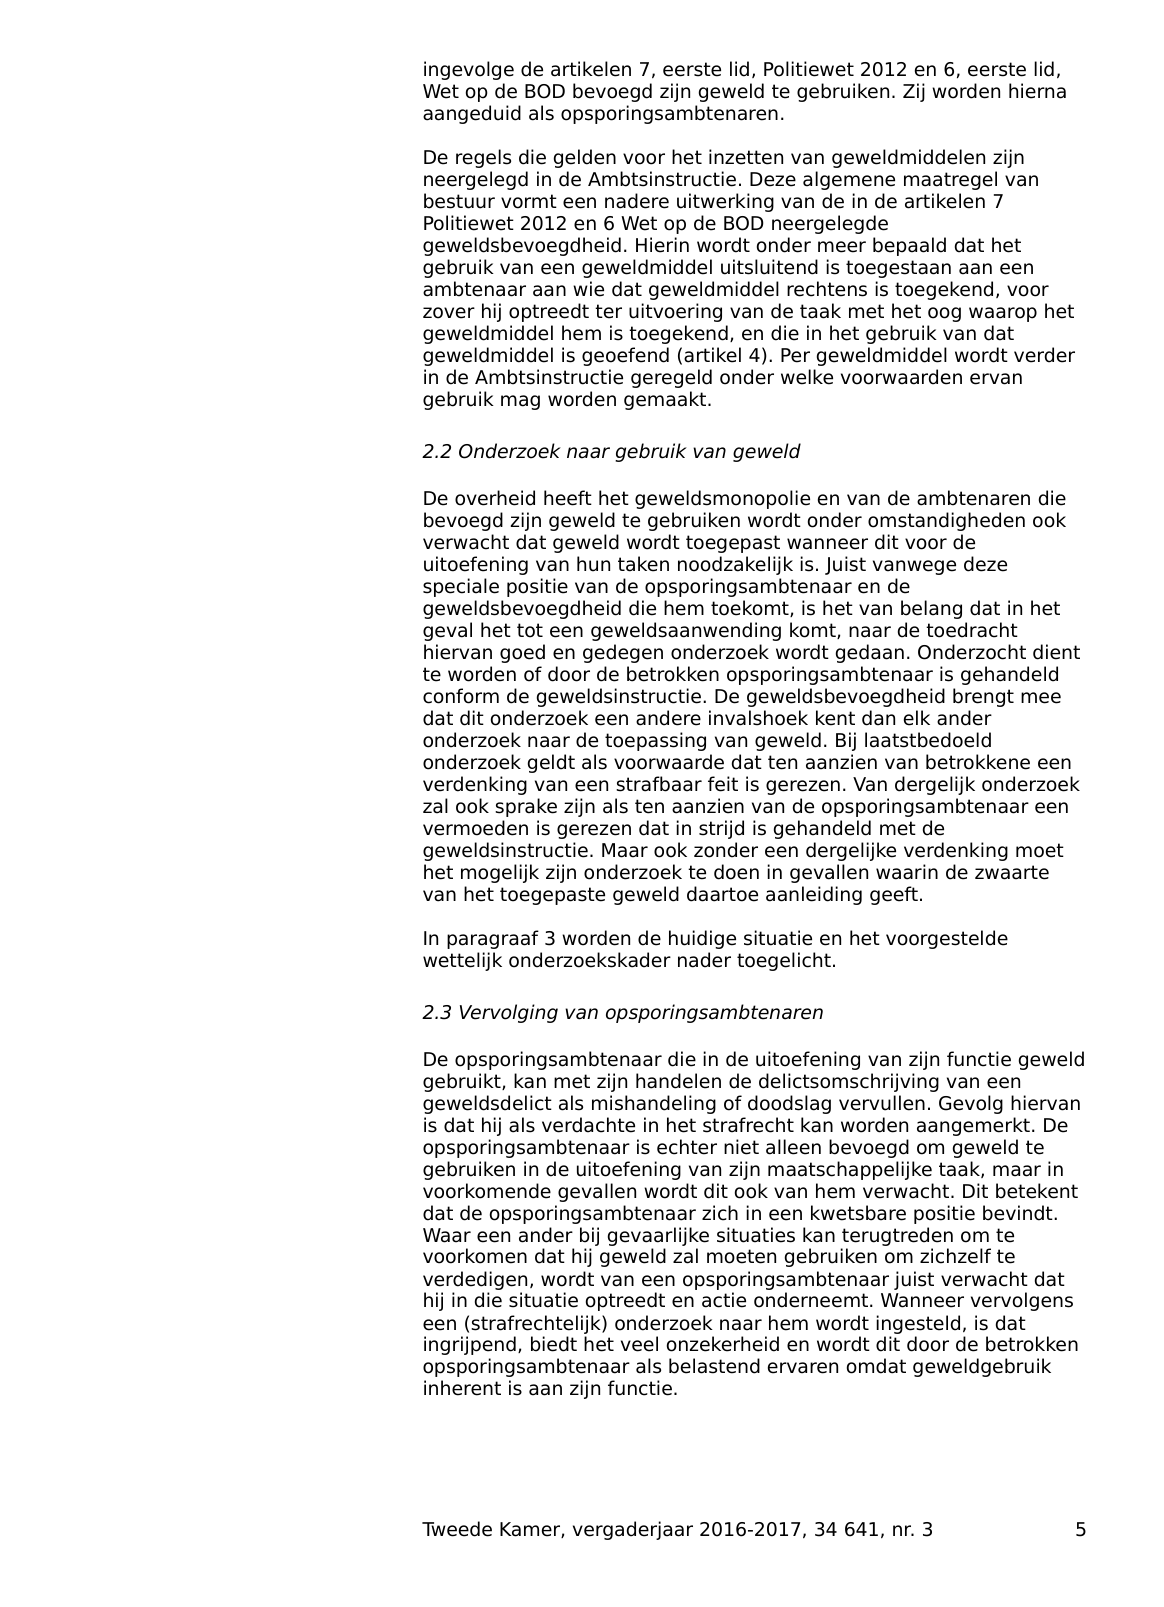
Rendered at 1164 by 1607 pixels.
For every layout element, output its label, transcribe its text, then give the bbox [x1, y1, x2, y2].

text De regels die gelden voor het inzetten van geweldmiddelen zijn neergelegd in de Ambtsinstructie. Deze algemene maatregel van bestuur vormt een nadere uitwerking van de in de artikelen 7 Politiewet 2012 en 6 Wet op de BOD neergelegde geweldsbevoegdheid. Hierin wordt onder meer bepaald dat het gebruik van een geweldmiddel uitsluitend is toegestaan aan een ambtenaar aan wie dat geweldmiddel rechtens is toegekend, voor zover hij optreedt ter uitvoering van de taak met het oog waarop het geweldmiddel hem is toegekend, en die in het gebruik van dat geweldmiddel is geoefend (artikel 4). Per geweldmiddel wordt verder in de Ambtsinstructie geregeld onder welke voorwaarden ervan gebruik mag worden gemaakt. [422, 147, 1087, 411]
text De overheid heeft het geweldsmonopolie en van de ambtenaren die bevoegd zijn geweld te gebruiken wordt onder omstandigheden ook verwacht dat geweld wordt toegepast wanneer dit voor de uitoefening van hun taken noodzakelijk is. Juist vanwege deze speciale positie van de opsporingsambtenaar en de geweldsbevoegdheid die hem toekomt, is het van belang dat in het geval het tot een geweldsaanwending komt, naar de toedracht hiervan goed en gedegen onderzoek wordt gedaan. Onderzocht dient te worden of door de betrokken opsporingsambtenaar is gehandeld conform de geweldsinstructie. De geweldsbevoegdheid brengt mee dat dit onderzoek een andere invalshoek kent dan elk ander onderzoek naar de toepassing van geweld. Bij laatstbedoeld onderzoek geldt als voorwaarde dat ten aanzien van betrokkene een verdenking van een strafbaar feit is gerezen. Van dergelijk onderzoek zal ook sprake zijn als ten aanzien van de opsporingsambtenaar een vermoeden is gerezen dat in strijd is gehandeld met de geweldsinstructie. Maar ook zonder een dergelijke verdenking moet het mogelijk zijn onderzoek te doen in gevallen waarin de zwaarte van het toegepaste geweld daartoe aanleiding geeft. [422, 488, 1087, 906]
subtitle 2.3 Vervolging van opsporingsambtenaren [422, 1002, 1087, 1024]
text In paragraaf 3 worden de huidige situatie en het voorgestelde wettelijk onderzoekskader nader toegelicht. [422, 928, 1087, 972]
text De opsporingsambtenaar die in de uitoefening van zijn functie geweld gebruikt, kan met zijn handelen de delictsomschrijving van een geweldsdelict als mishandeling of doodslag vervullen. Gevolg hiervan is dat hij als verdachte in het strafrecht kan worden aangemerkt. De opsporingsambtenaar is echter niet alleen bevoegd om geweld te gebruiken in de uitoefening van zijn maatschappelijke taak, maar in voorkomende gevallen wordt dit ook van hem verwacht. Dit betekent dat de opsporingsambtenaar zich in een kwetsbare positie bevindt. Waar een ander bij gevaarlijke situaties kan terugtreden om te voorkomen dat hij geweld zal moeten gebruiken om zichzelf te verdedigen, wordt van een opsporingsambtenaar juist verwacht dat hij in die situatie optreedt en actie onderneemt. Wanneer vervolgens een (strafrechtelijk) onderzoek naar hem wordt ingesteld, is dat ingrijpend, biedt het veel onzekerheid en wordt dit door de betrokken opsporingsambtenaar als belastend ervaren omdat geweldgebruik inherent is aan zijn functie. [422, 1049, 1087, 1400]
subtitle 2.2 Onderzoek naar gebruik van geweld [422, 441, 1087, 463]
text ingevolge de artikelen 7, eerste lid, Politiewet 2012 en 6, eerste lid, Wet op de BOD bevoegd zijn geweld te gebruiken. Zij worden hierna aangeduid als opsporingsambtenaren. [422, 59, 1087, 125]
